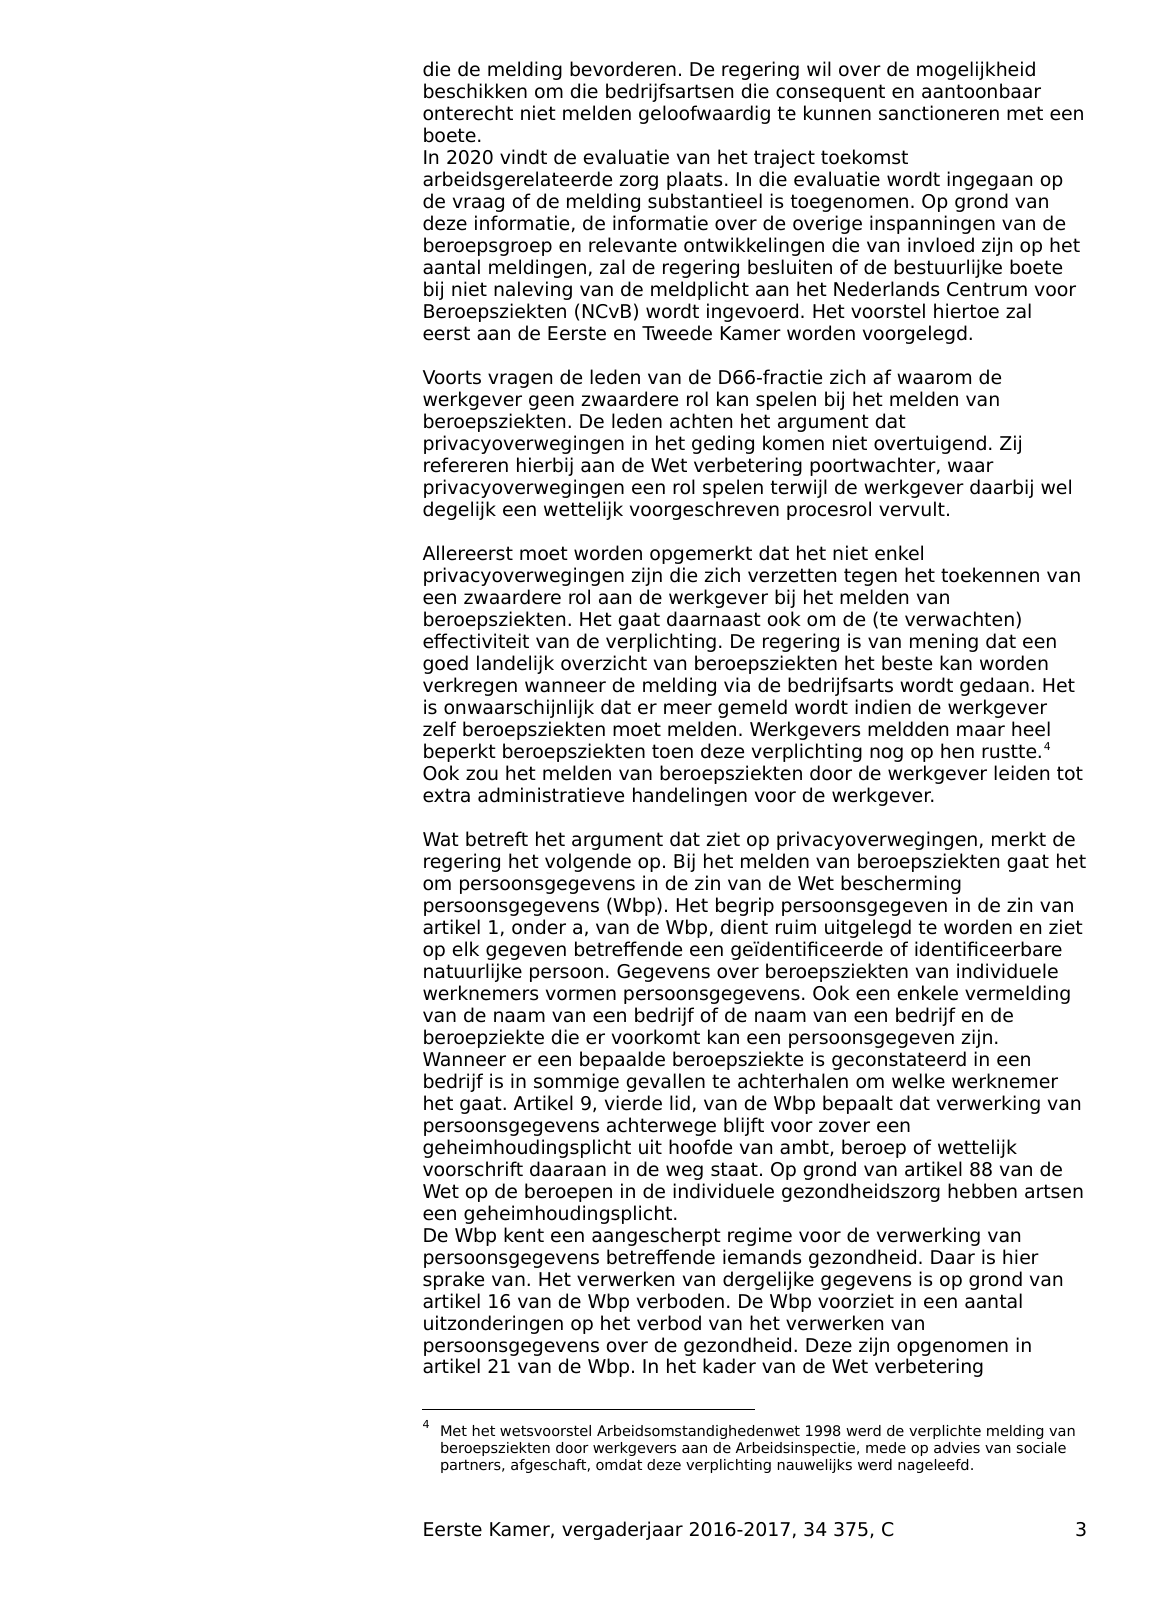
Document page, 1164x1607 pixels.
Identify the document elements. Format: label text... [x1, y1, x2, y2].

text Wat betreft het argument dat ziet op privacyoverwegingen, merkt de regering het volgende op. Bij het melden van beroepsziekten gaat het om persoonsgegevens in de zin van de Wet bescherming persoonsgegevens (Wbp). Het begrip persoonsgegeven in de zin van artikel 1, onder a, van de Wbp, dient ruim uitgelegd te worden en ziet op elk gegeven betreffende een geïdentificeerde of identificeerbare natuurlijke persoon. Gegevens over beroepsziekten van individuele werknemers vormen persoonsgegevens. Ook een enkele vermelding van de naam van een bedrijf of de naam van een bedrijf en de beroepziekte die er voorkomt kan een persoonsgegeven zijn. Wanneer er een bepaalde beroepsziekte is geconstateerd in een bedrijf is in sommige gevallen te achterhalen om welke werknemer het gaat. Artikel 9, vierde lid, van de Wbp bepaalt dat verwerking van persoonsgegevens achterwege blijft voor zover een geheimhoudingsplicht uit hoofde van ambt, beroep of wettelijk voorschrift daaraan in de weg staat. Op grond van artikel 88 van de Wet op de beroepen in de individuele gezondheidszorg hebben artsen een geheimhoudingsplicht. [422, 829, 1087, 1224]
text In 2020 vindt de evaluatie van het traject toekomst arbeidsgerelateerde zorg plaats. In die evaluatie wordt ingegaan op de vraag of de melding substantieel is toegenomen. Op grond van deze informatie, de informatie over de overige inspanningen van de beroepsgroep en relevante ontwikkelingen die van invloed zijn op het aantal meldingen, zal de regering besluiten of de bestuurlijke boete bij niet naleving van de meldplicht aan het Nederlands Centrum voor Beroepsziekten (NCvB) wordt ingevoerd. Het voorstel hiertoe zal eerst aan de Eerste en Tweede Kamer worden voorgelegd. [422, 147, 1087, 345]
text Allereerst moet worden opgemerkt dat het niet enkel privacyoverwegingen zijn die zich verzetten tegen het toekennen van een zwaardere rol aan de werkgever bij het melden van beroepsziekten. Het gaat daarnaast ook om de (te verwachten) effectiviteit van de verplichting. De regering is van mening dat een goed landelijk overzicht van beroepsziekten het beste kan worden verkregen wanneer de melding via de bedrijfsarts wordt gedaan. Het is onwaarschijnlijk dat er meer gemeld wordt indien de werkgever zelf beroepsziekten moet melden. Werkgevers meldden maar heel beperkt beroepsziekten toen deze verplichting nog op hen rustte. Ook zou het melden van beroepsziekten door de werkgever leiden tot extra administratieve handelingen voor de werkgever. [422, 543, 1087, 807]
text die de melding bevorderen. De regering wil over de mogelijkheid beschikken om die bedrijfsartsen die consequent en aantoonbaar onterecht niet melden geloofwaardig te kunnen sanctioneren met een boete. [422, 59, 1087, 147]
text De Wbp kent een aangescherpt regime voor de verwerking van persoonsgegevens betreffende iemands gezondheid. Daar is hier sprake van. Het verwerken van dergelijke gegevens is op grond van artikel 16 van de Wbp verboden. De Wbp voorziet in een aantal uitzonderingen op het verbod van het verwerken van persoonsgegevens over de gezondheid. Deze zijn opgenomen in artikel 21 van de Wbp. In het kader van de Wet verbetering [422, 1224, 1087, 1378]
text Met het wetsvoorstel Arbeidsomstandighedenwet 1998 werd de verplichte melding van beroepsziekten door werkgevers aan de Arbeidsinspectie, mede op advies van sociale partners, afgeschaft, omdat deze verplichting nauwelijks werd nageleefd. [422, 1418, 1087, 1474]
text Voorts vragen de leden van de D66-fractie zich af waarom de werkgever geen zwaardere rol kan spelen bij het melden van beroepsziekten. De leden achten het argument dat privacyoverwegingen in het geding komen niet overtuigend. Zij refereren hierbij aan de Wet verbetering poortwachter, waar privacyoverwegingen een rol spelen terwijl de werkgever daarbij wel degelijk een wettelijk voorgeschreven procesrol vervult. [422, 367, 1087, 521]
